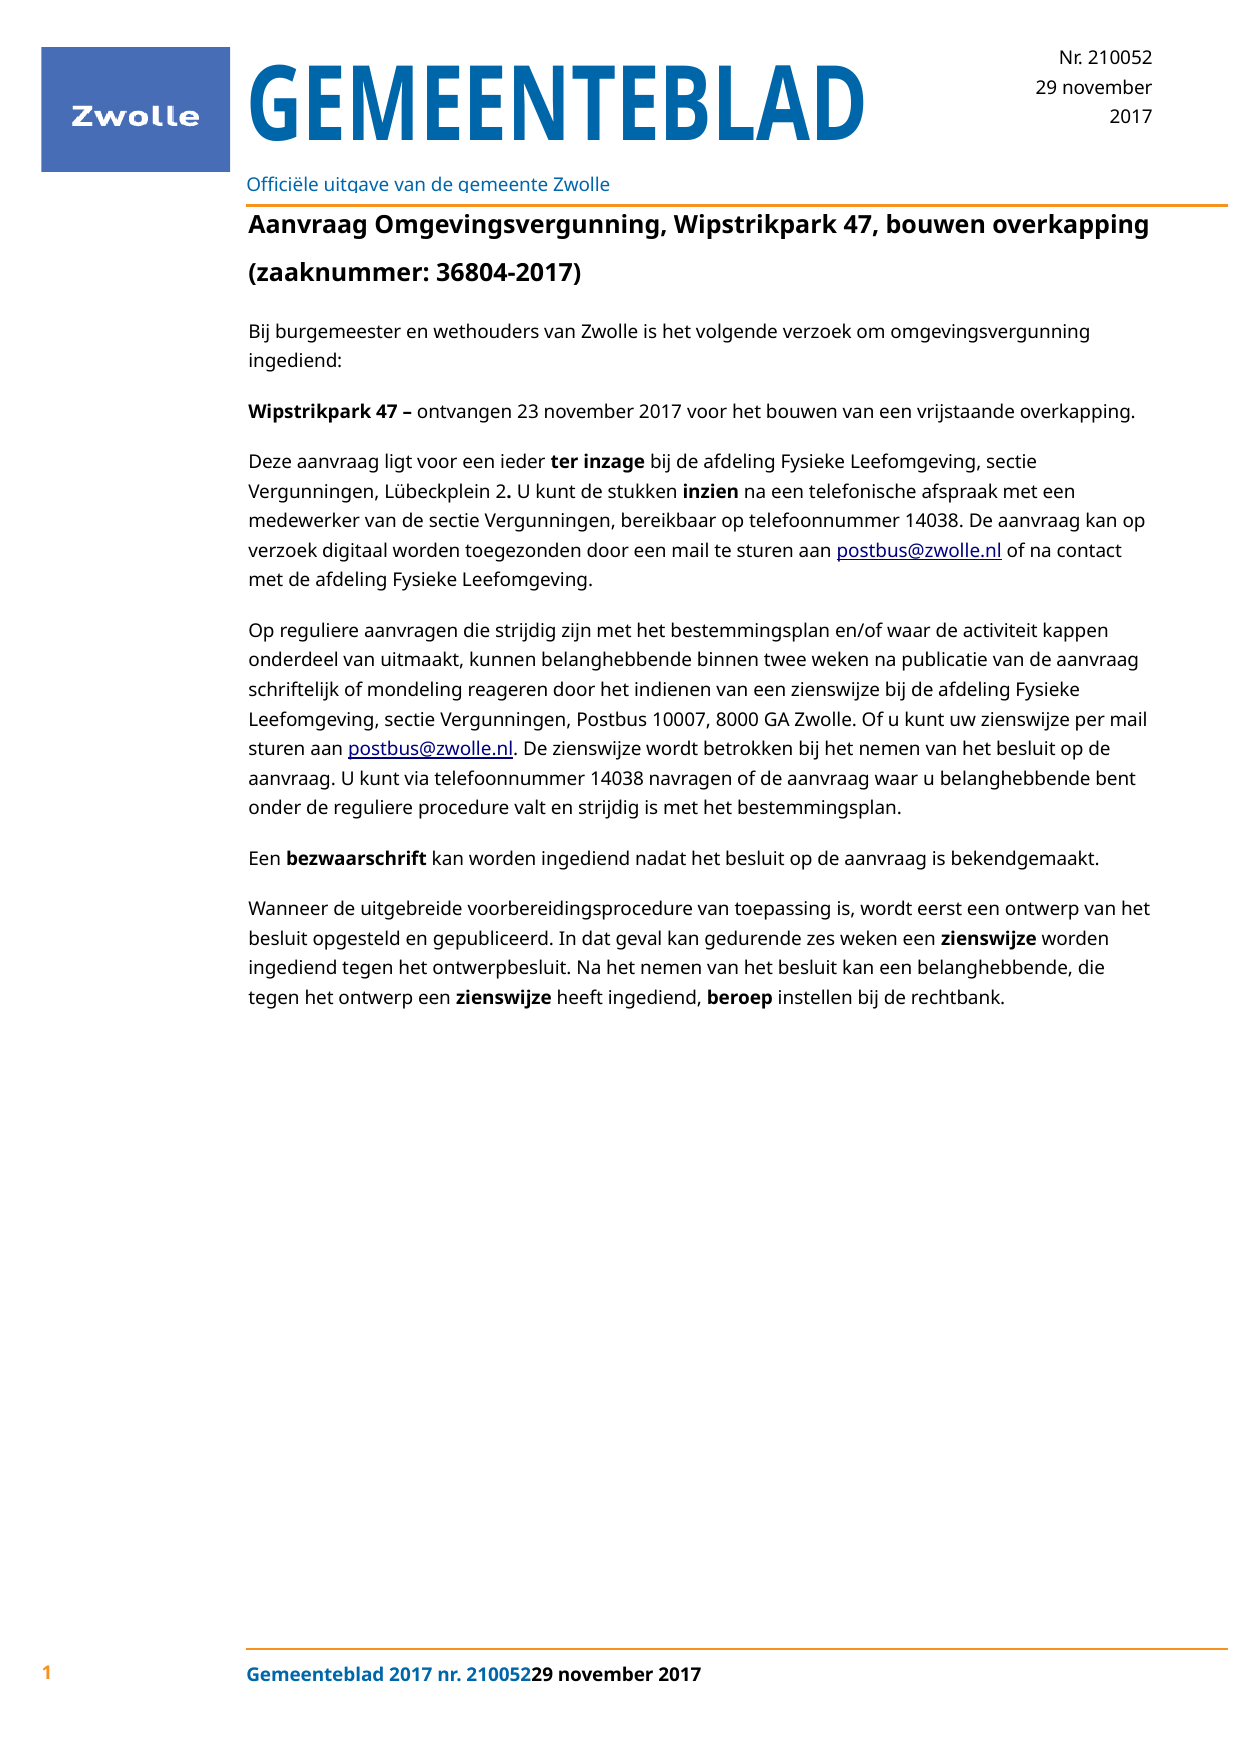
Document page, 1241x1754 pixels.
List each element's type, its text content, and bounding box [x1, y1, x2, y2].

text Wipstrikpark 47 – ontvangen 23 november 2017 voor het bouwen van een vrijstaande overkapping. [248, 398, 1152, 424]
text Een bezwaarschrift kan worden ingediend nadat het besluit op de aanvraag is bekendgemaakt. [248, 845, 1152, 871]
picture [41, 47, 231, 172]
text Op reguliere aanvragen die strijdig zijn met het bestemmingsplan en/of waar de activiteit kappen onderdeel van uitmaakt, kunnen belanghebbende binnen twee weken na publicatie van de aanvraag schriftelijk of mondeling reageren door het indienen van een zienswijze bij de afdeling Fysieke Leefomgeving, sectie Vergunningen, Postbus 10007, 8000 GA Zwolle. Of u kunt uw zienswijze per mail sturen aan postbus@zwolle.nl. De zienswijze wordt betrokken bij het nemen van het besluit op de aanvraag. U kunt via telefoonnummer 14038 navragen of de aanvraag waar u belanghebbende bent onder de reguliere procedure valt en strijdig is met het bestemmingsplan. [248, 617, 1152, 820]
text Deze aanvraag ligt voor een ieder ter inzage bij de afdeling Fysieke Leefomgeving, sectie Vergunningen, Lübeckplein 2. U kunt de stukken inzien na een telefonische afspraak met een medewerker van de sectie Vergunningen, bereikbaar op telefoonnummer 14038. De aanvraag kan op verzoek digitaal worden toegezonden door een mail te sturen aan postbus@zwolle.nl of na contact met de afdeling Fysieke Leefomgeving. [248, 448, 1152, 592]
text Aanvraag Omgevingsvergunning, Wipstrikpark 47, bouwen overkapping (zaaknummer: 36804-2017) [248, 207, 1152, 288]
text Bij burgemeester en wethouders van Zwolle is het volgende verzoek om omgevingsvergunning ingediend: [248, 318, 1152, 373]
text Wanneer de uitgebreide voorbereidingsprocedure van toepassing is, wordt eerst een ontwerp van het besluit opgesteld en gepubliceerd. In dat geval kan gedurende zes weken een zienswijze worden ingediend tegen het ontwerpbesluit. Na het nemen van het besluit kan een belanghebbende, die tegen het ontwerp een zienswijze heeft ingediend, beroep instellen bij de rechtbank. [248, 895, 1152, 1010]
